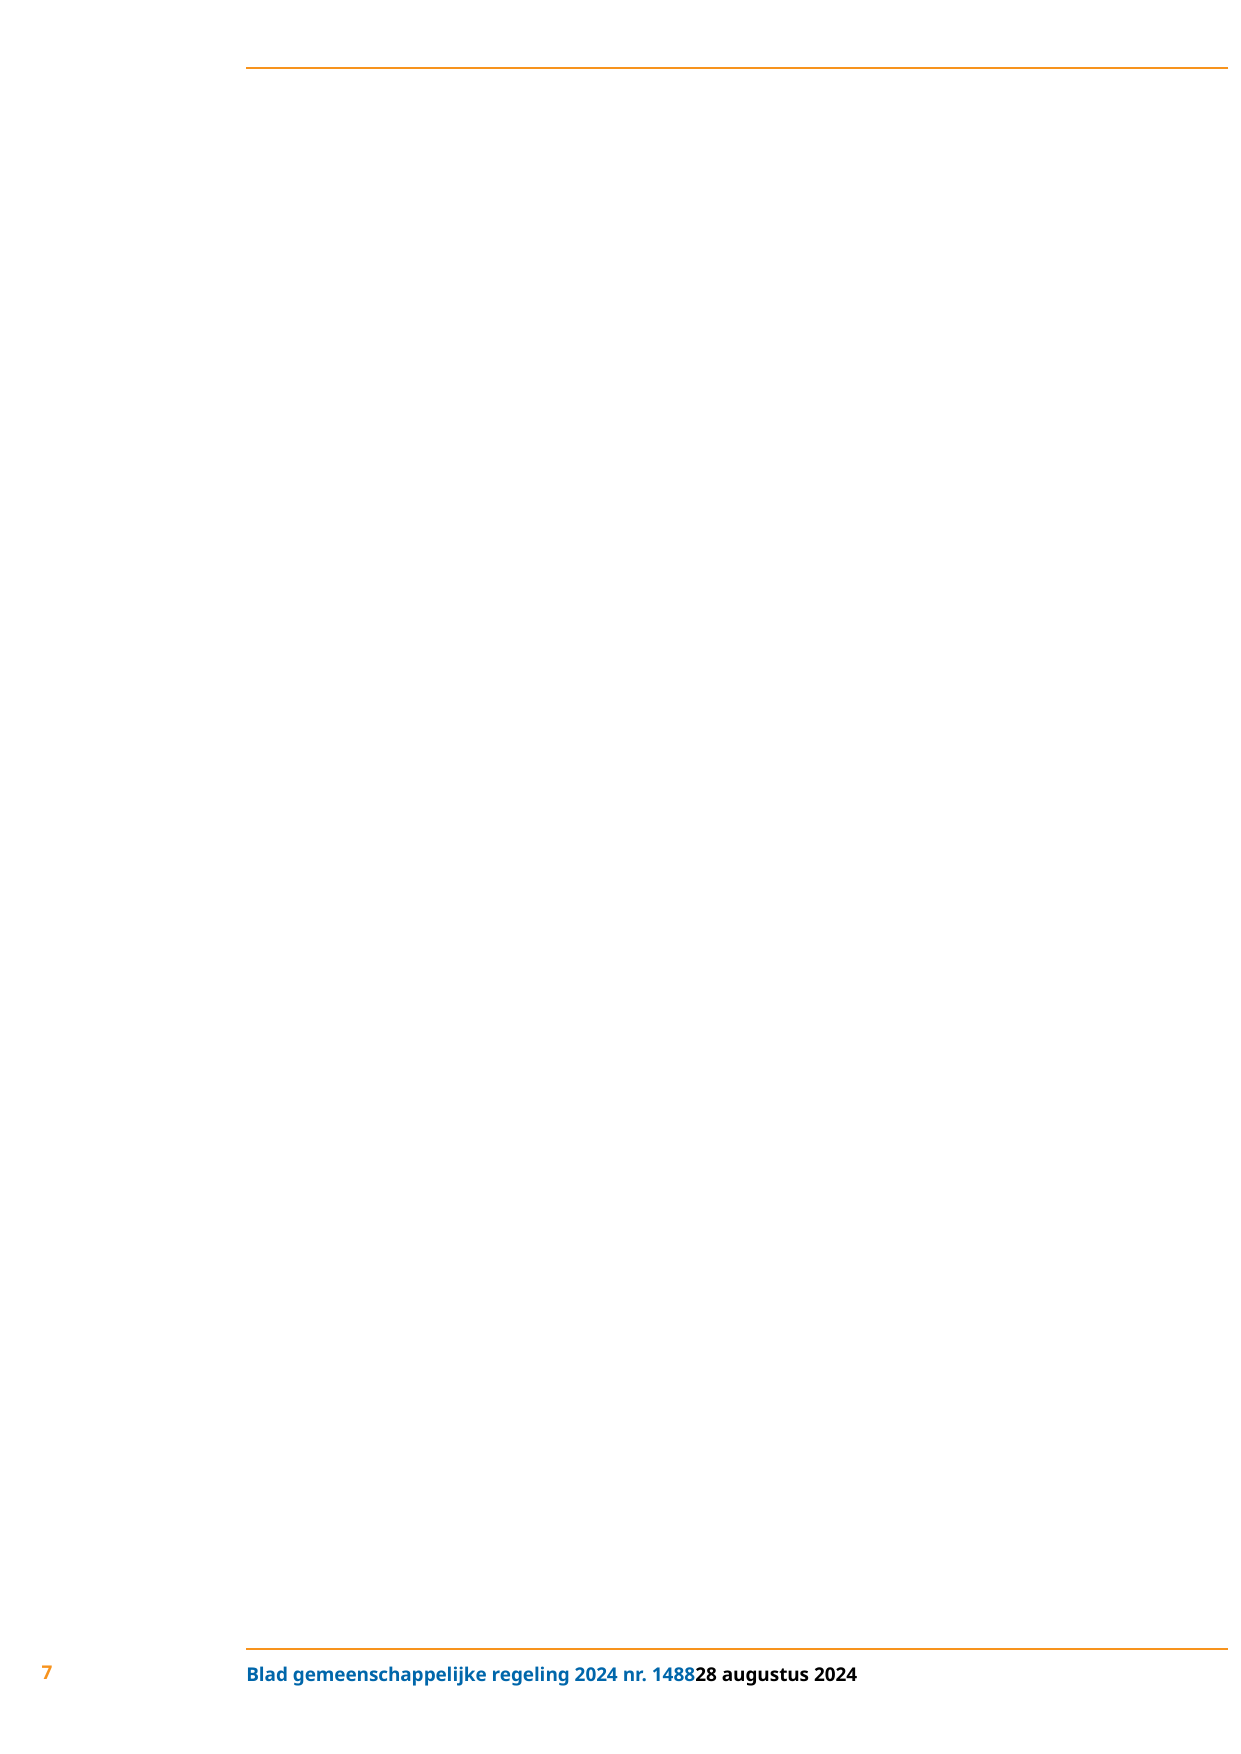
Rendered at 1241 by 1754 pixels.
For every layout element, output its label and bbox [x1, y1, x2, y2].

picture [41, 47, 231, 172]
